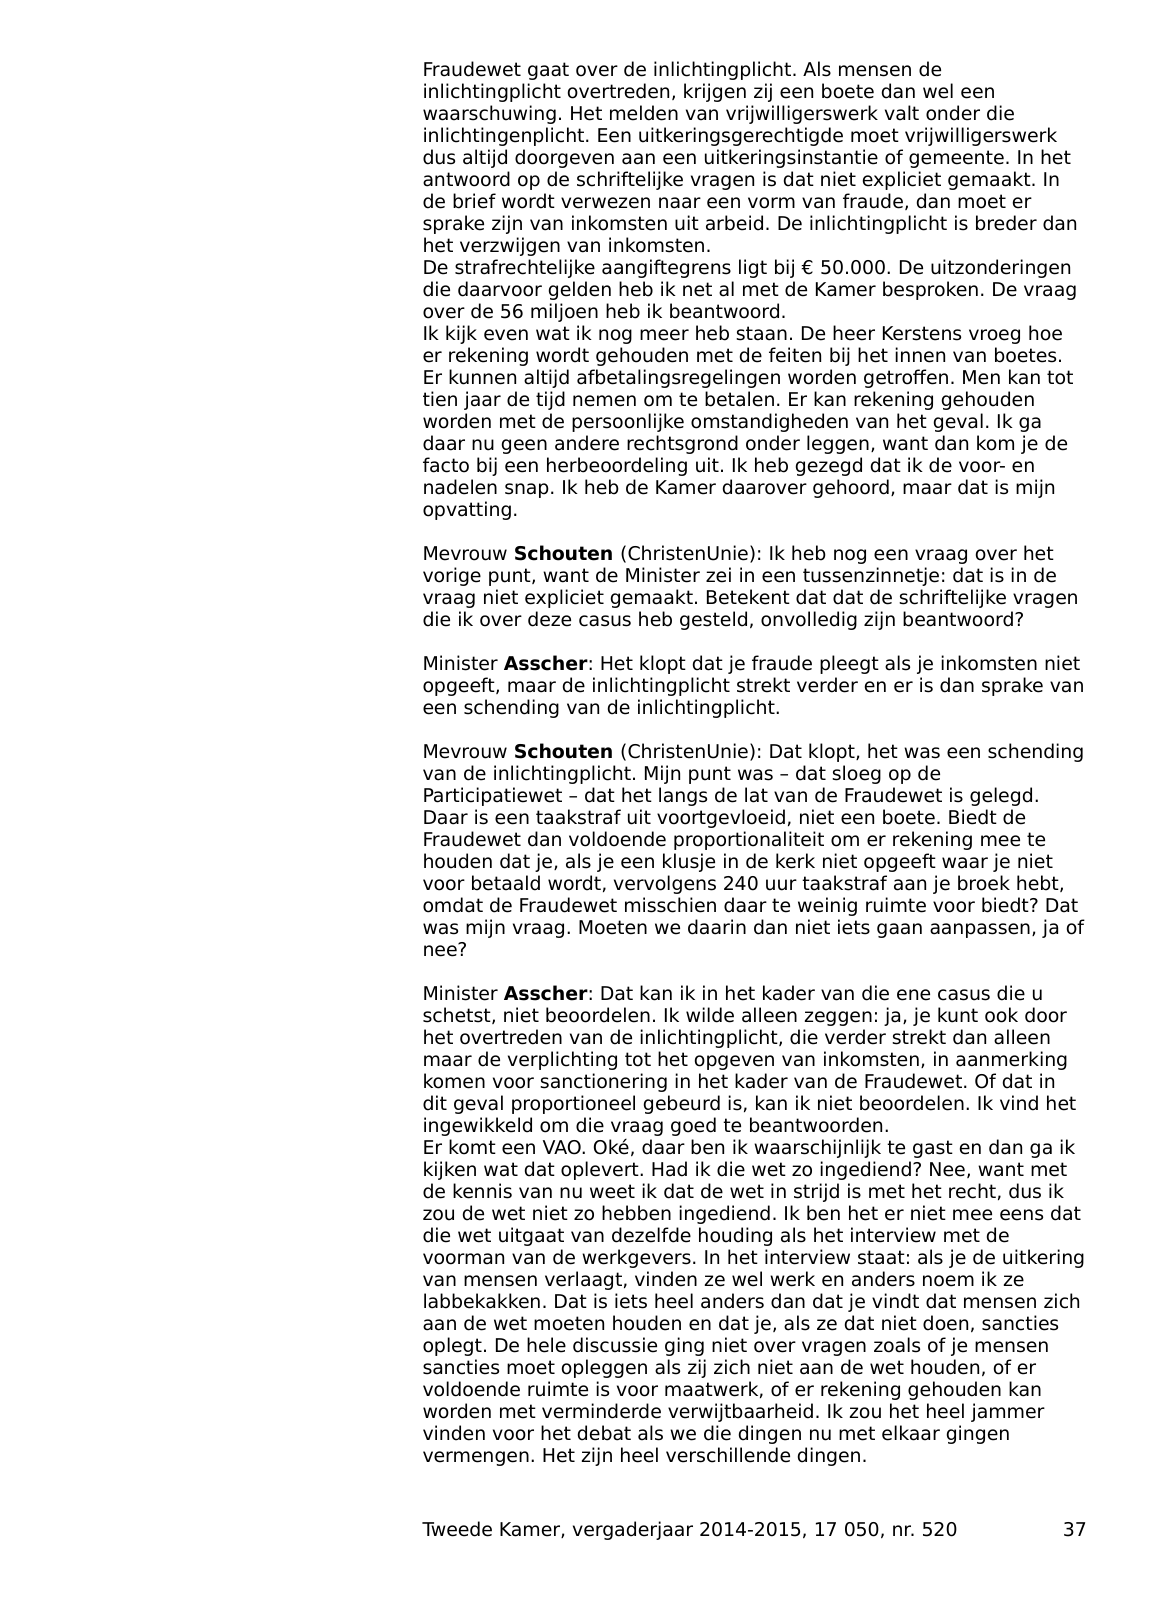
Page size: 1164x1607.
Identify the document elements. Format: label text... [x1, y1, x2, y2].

text Er komt een VAO. Oké, daar ben ik waarschijnlijk te gast en dan ga ik kijken wat dat oplevert. Had ik die wet zo ingediend? Nee, want met de kennis van nu weet ik dat de wet in strijd is met het recht, dus ik zou de wet niet zo hebben ingediend. Ik ben het er niet mee eens dat die wet uitgaat van dezelfde houding als het interview met de voorman van de werkgevers. In het interview staat: als je de uitkering van mensen verlaagt, vinden ze wel werk en anders noem ik ze labbekakken. Dat is iets heel anders dan dat je vindt dat mensen zich aan de wet moeten houden en dat je, als ze dat niet doen, sancties oplegt. De hele discussie ging niet over vragen zoals of je mensen sancties moet opleggen als zij zich niet aan de wet houden, of er voldoende ruimte is voor maatwerk, of er rekening gehouden kan worden met verminderde verwijtbaarheid. Ik zou het heel jammer vinden voor het debat als we die dingen nu met elkaar gingen vermengen. Het zijn heel verschillende dingen. [422, 1137, 1087, 1467]
text Minister Asscher: Dat kan ik in het kader van die ene casus die u schetst, niet beoordelen. Ik wilde alleen zeggen: ja, je kunt ook door het overtreden van de inlichtingplicht, die verder strekt dan alleen maar de verplichting tot het opgeven van inkomsten, in aanmerking komen voor sanctionering in het kader van de Fraudewet. Of dat in dit geval proportioneel gebeurd is, kan ik niet beoordelen. Ik vind het ingewikkeld om die vraag goed te beantwoorden. [422, 983, 1087, 1137]
text Fraudewet gaat over de inlichtingplicht. Als mensen de inlichtingplicht overtreden, krijgen zij een boete dan wel een waarschuwing. Het melden van vrijwilligerswerk valt onder die inlichtingenplicht. Een uitkeringsgerechtigde moet vrijwilligerswerk dus altijd doorgeven aan een uitkeringsinstantie of gemeente. In het antwoord op de schriftelijke vragen is dat niet expliciet gemaakt. In de brief wordt verwezen naar een vorm van fraude, dan moet er sprake zijn van inkomsten uit arbeid. De inlichtingplicht is breder dan het verzwijgen van inkomsten. [422, 59, 1087, 257]
text Minister Asscher: Het klopt dat je fraude pleegt als je inkomsten niet opgeeft, maar de inlichtingplicht strekt verder en er is dan sprake van een schending van de inlichtingplicht. [422, 653, 1087, 719]
text De strafrechtelijke aangiftegrens ligt bij € 50.000. De uitzonderingen die daarvoor gelden heb ik net al met de Kamer besproken. De vraag over de 56 miljoen heb ik beantwoord. [422, 257, 1087, 323]
text Ik kijk even wat ik nog meer heb staan. De heer Kerstens vroeg hoe er rekening wordt gehouden met de feiten bij het innen van boetes. Er kunnen altijd afbetalingsregelingen worden getroffen. Men kan tot tien jaar de tijd nemen om te betalen. Er kan rekening gehouden worden met de persoonlijke omstandigheden van het geval. Ik ga daar nu geen andere rechtsgrond onder leggen, want dan kom je de facto bij een herbeoordeling uit. Ik heb gezegd dat ik de voor- en nadelen snap. Ik heb de Kamer daarover gehoord, maar dat is mijn opvatting. [422, 323, 1087, 521]
text Mevrouw Schouten (ChristenUnie): Ik heb nog een vraag over het vorige punt, want de Minister zei in een tussenzinnetje: dat is in de vraag niet expliciet gemaakt. Betekent dat dat de schriftelijke vragen die ik over deze casus heb gesteld, onvolledig zijn beantwoord? [422, 543, 1087, 631]
text Mevrouw Schouten (ChristenUnie): Dat klopt, het was een schending van de inlichtingplicht. Mijn punt was – dat sloeg op de Participatiewet – dat het langs de lat van de Fraudewet is gelegd. Daar is een taakstraf uit voortgevloeid, niet een boete. Biedt de Fraudewet dan voldoende proportionaliteit om er rekening mee te houden dat je, als je een klusje in de kerk niet opgeeft waar je niet voor betaald wordt, vervolgens 240 uur taakstraf aan je broek hebt, omdat de Fraudewet misschien daar te weinig ruimte voor biedt? Dat was mijn vraag. Moeten we daarin dan niet iets gaan aanpassen, ja of nee? [422, 741, 1087, 961]
